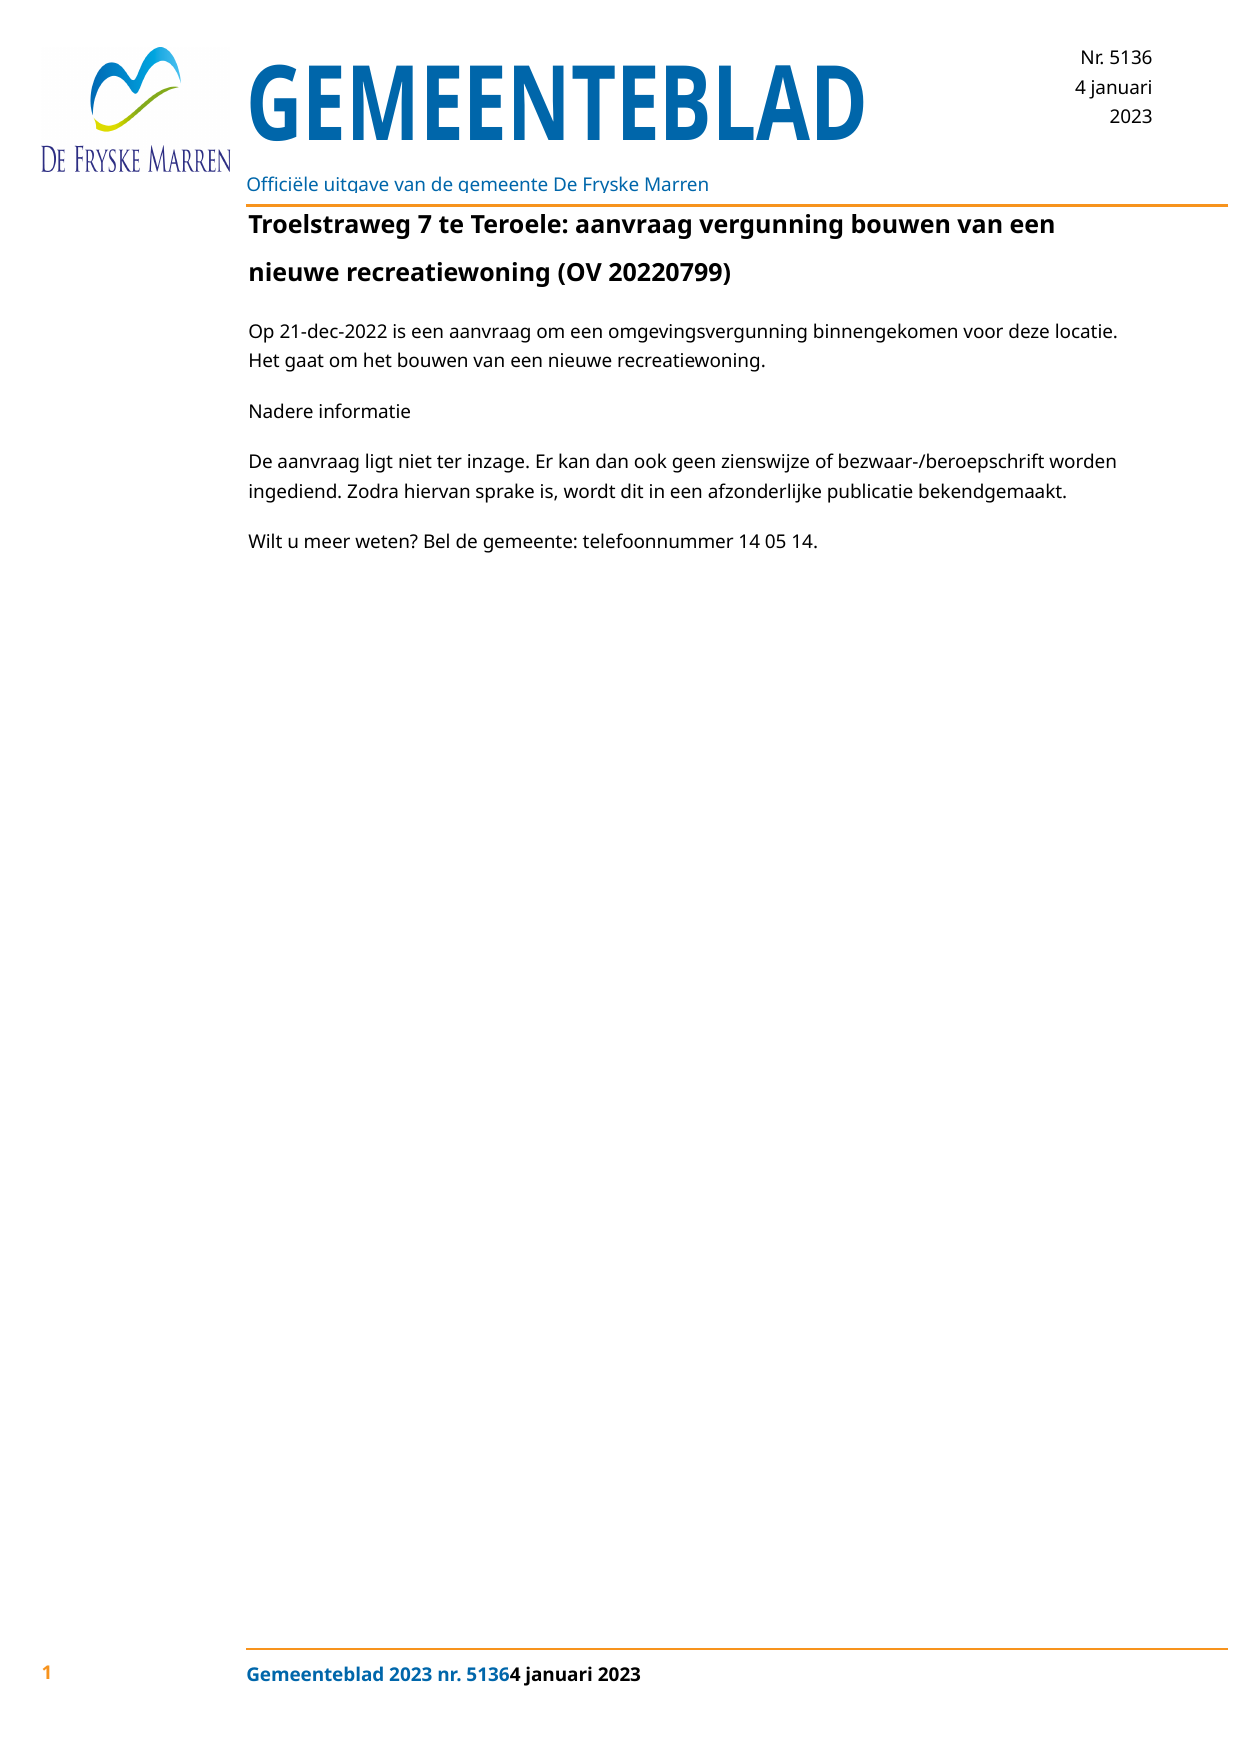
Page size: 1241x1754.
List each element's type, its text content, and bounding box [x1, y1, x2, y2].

text Wilt u meer weten? Bel de gemeente: telefoonnummer 14 05 14. [248, 528, 1152, 554]
text De aanvraag ligt niet ter inzage. Er kan dan ook geen zienswijze of bezwaar-/beroepschrift worden ingediend. Zodra hiervan sprake is, wordt dit in een afzonderlijke publicatie bekendgemaakt. [248, 448, 1152, 504]
text Nadere informatie [248, 398, 1152, 424]
picture [41, 47, 231, 172]
text Op 21-dec-2022 is een aanvraag om een omgevingsvergunning binnengekomen voor deze locatie. Het gaat om het bouwen van een nieuwe recreatiewoning. [248, 318, 1152, 373]
text Troelstraweg 7 te Teroele: aanvraag vergunning bouwen van een nieuwe recreatiewoning (OV 20220799) [248, 207, 1152, 288]
